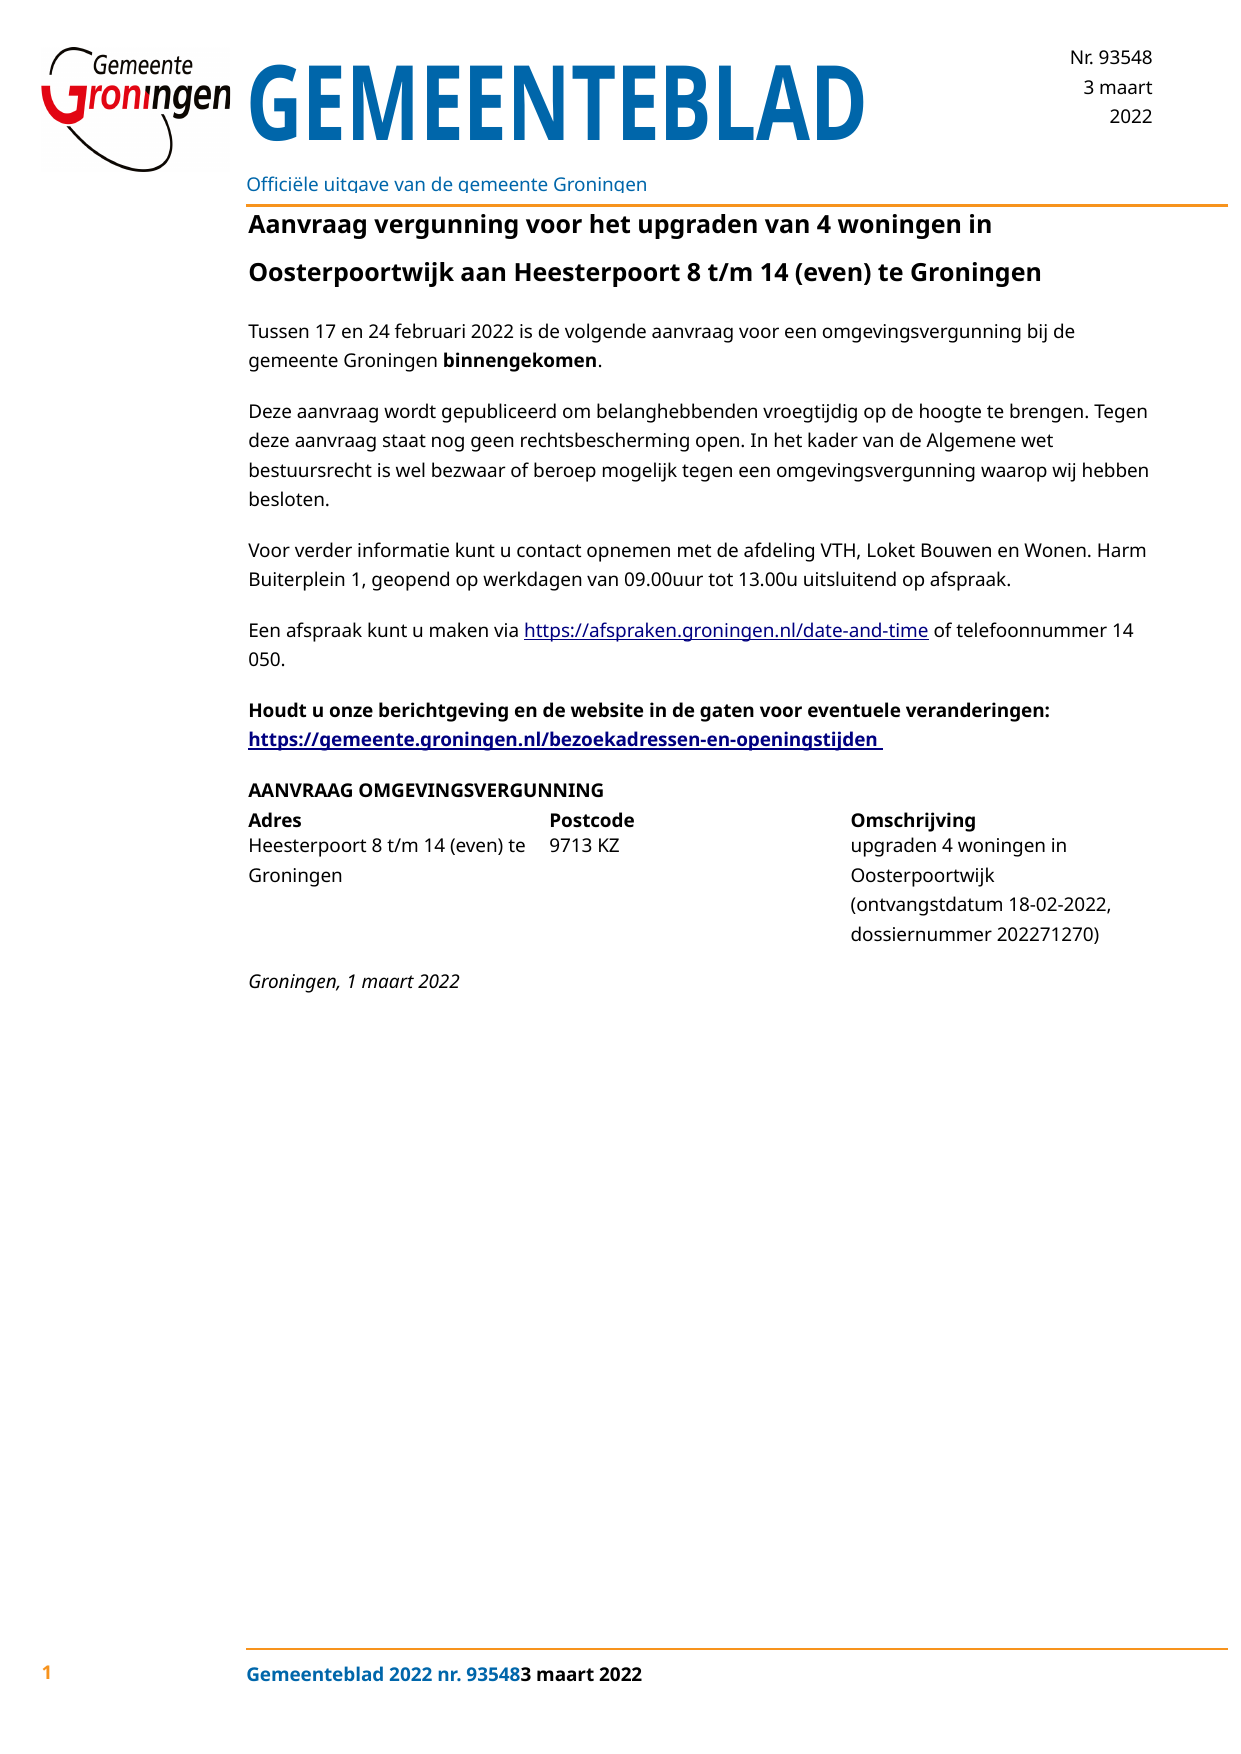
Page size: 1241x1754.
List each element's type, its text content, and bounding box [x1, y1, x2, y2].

text Houdt u onze berichtgeving en de website in de gaten voor eventuele veranderingen: https://gemeente.groningen.nl/bezoekadressen-en-openingstijden [248, 697, 1152, 752]
text Groningen, 1 maart 2022 [248, 968, 1152, 994]
table_header Postcode [549, 807, 850, 832]
text Voor verder informatie kunt u contact opnemen met de afdeling VTH, Loket Bouwen en Wonen. Harm Buiterplein 1, geopend op werkdagen van 09.00uur tot 13.00u uitsluitend op afspraak. [248, 537, 1152, 592]
table_cell Heesterpoort 8 t/m 14 (even) te Groningen [248, 833, 549, 947]
text Aanvraag vergunning voor het upgraden van 4 woningen in Oosterpoortwijk aan Heesterpoort 8 t/m 14 (even) te Groningen [248, 207, 1152, 288]
table_cell 9713 KZ [549, 833, 850, 947]
table_cell upgraden 4 woningen in Oosterpoortwijk (ontvangstdatum 18-02-2022, dossiernummer 202271270) [850, 833, 1152, 947]
table_header Adres [248, 807, 549, 832]
picture [41, 47, 231, 172]
text Tussen 17 en 24 februari 2022 is de volgende aanvraag voor een omgevingsvergunning bij de gemeente Groningen binnengekomen. [248, 318, 1152, 373]
text Deze aanvraag wordt gepubliceerd om belanghebbenden vroegtijdig op de hoogte te brengen. Tegen deze aanvraag staat nog geen rechtsbescherming open. In het kader van de Algemene wet bestuursrecht is wel bezwaar of beroep mogelijk tegen een omgevingsvergunning waarop wij hebben besloten. [248, 398, 1152, 512]
text Een afspraak kunt u maken via https://afspraken.groningen.nl/date-and-time of telefoonnummer 14 050. [248, 617, 1152, 672]
table_header Omschrijving [850, 807, 1152, 832]
text AANVRAAG OMGEVINGSVERGUNNING [248, 777, 1152, 803]
